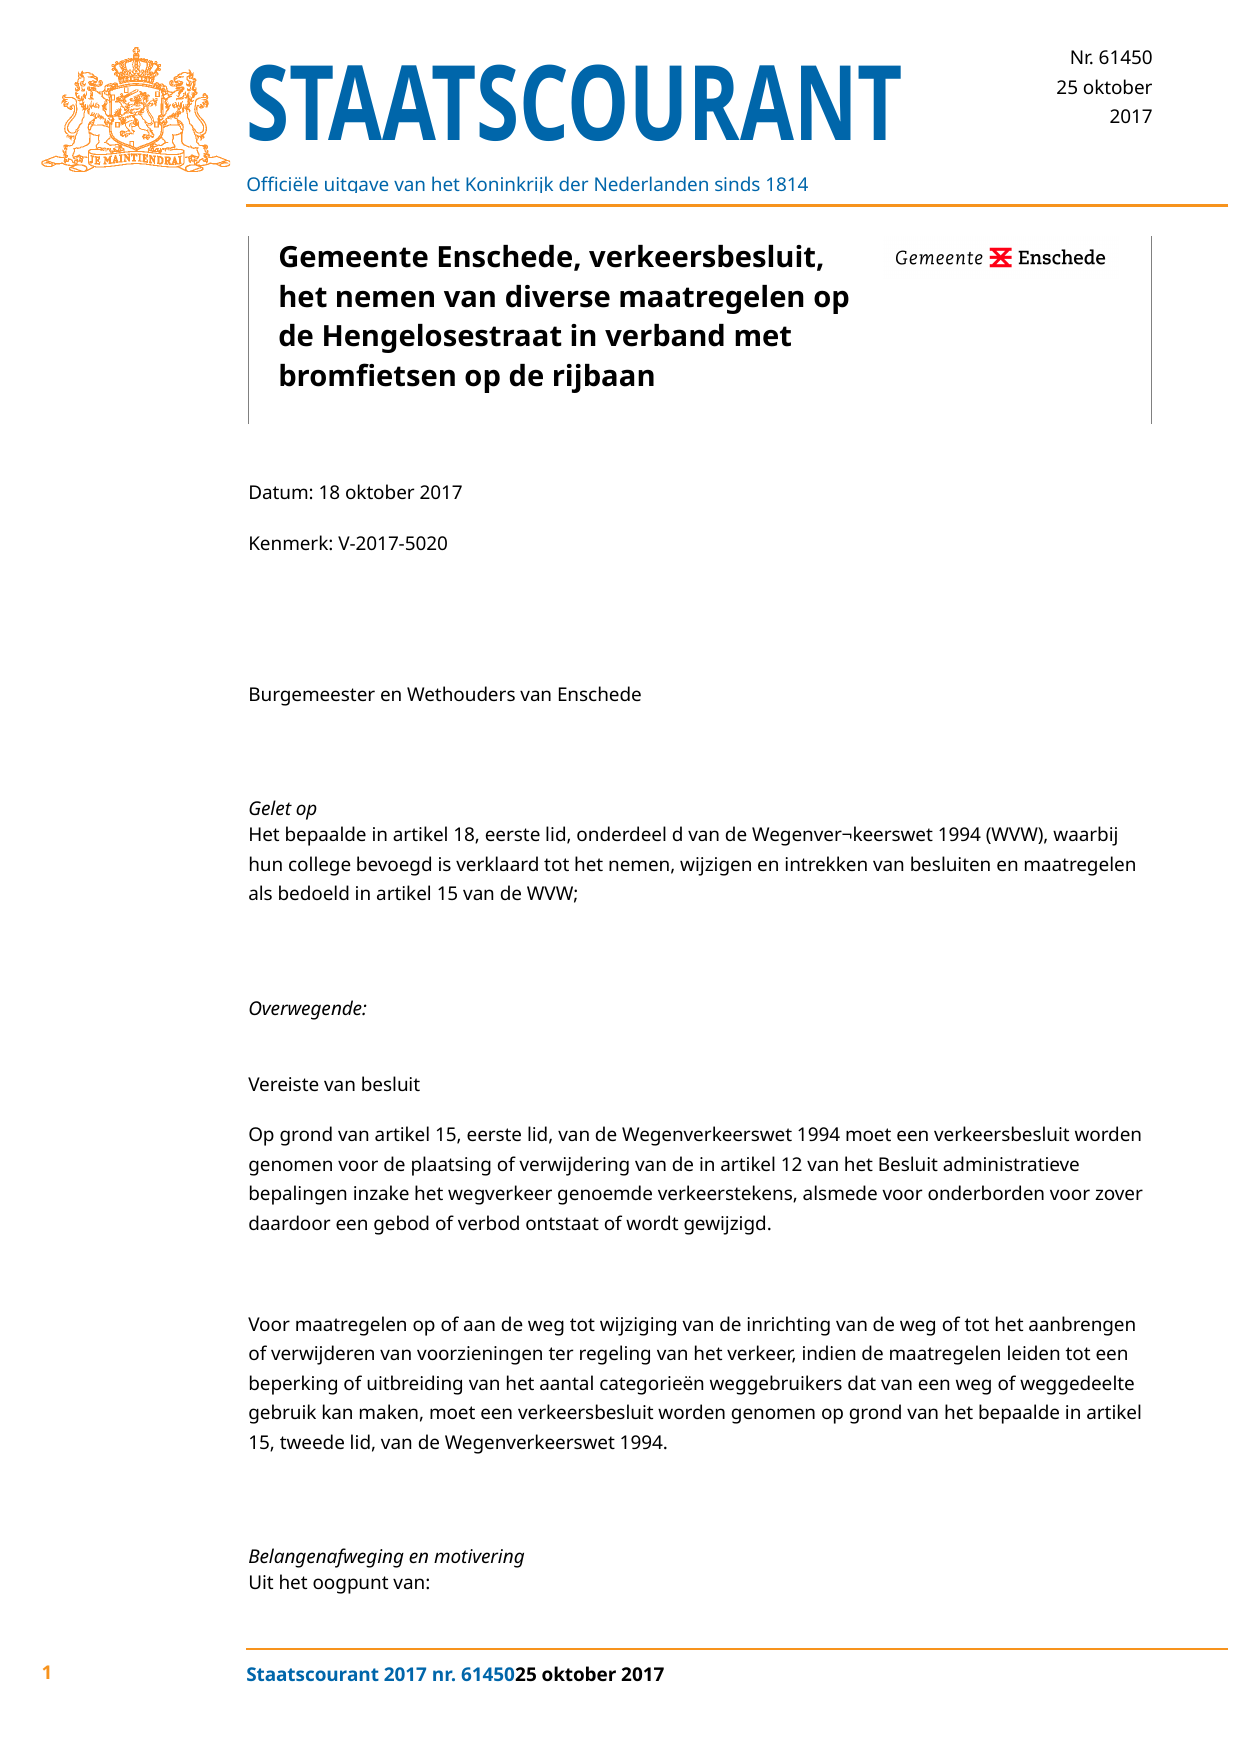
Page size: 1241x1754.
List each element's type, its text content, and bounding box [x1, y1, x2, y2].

text Overwegende: [248, 995, 1152, 1020]
text Belangenafweging en motivering [248, 1543, 1152, 1569]
text Voor maatregelen op of aan de weg tot wijziging van de inrichting van de weg of tot het aanbrengen of verwijderen van voorzieningen ter regeling van het verkeer, indien de maatregelen leiden tot een beperking of uitbreiding van het aantal categorieën weggebruikers dat van een weg of weggedeelte gebruik kan maken, moet een verkeersbesluit worden genomen op grond van het bepaalde in artikel 15, tweede lid, van de Wegenverkeerswet 1994. [248, 1311, 1152, 1455]
table_header Gemeente Enschede, verkeersbesluit, het nemen van diverse maatregelen op de Hengelosestraat in verband met bromfietsen op de rijbaan [249, 236, 850, 424]
text Kenmerk: V-2017-5020 [248, 530, 1152, 556]
text Vereiste van besluit [248, 1071, 1152, 1097]
table_header [850, 236, 1151, 424]
text Burgemeester en Wethouders van Enschede [248, 681, 1152, 707]
picture [882, 236, 1119, 279]
text Op grond van artikel 15, eerste lid, van de Wegenverkeerswet 1994 moet een verkeersbesluit worden genomen voor de plaatsing of verwijdering van de in artikel 12 van het Besluit administratieve bepalingen inzake het wegverkeer genoemde verkeerstekens, alsmede voor onderborden voor zover daardoor een gebod of verbod ontstaat of wordt gewijzigd. [248, 1121, 1152, 1236]
text Gelet op [248, 795, 1152, 821]
picture [41, 47, 231, 172]
text Datum: 18 oktober 2017 [248, 479, 1152, 505]
text Uit het oogpunt van: [248, 1569, 1152, 1595]
text Het bepaalde in artikel 18, eerste lid, onderdeel d van de Wegenver¬keerswet 1994 (WVW), waarbij hun college bevoegd is verklaard tot het nemen, wijzigen en intrekken van besluiten en maatregelen als bedoeld in artikel 15 van de WVW; [248, 821, 1152, 906]
